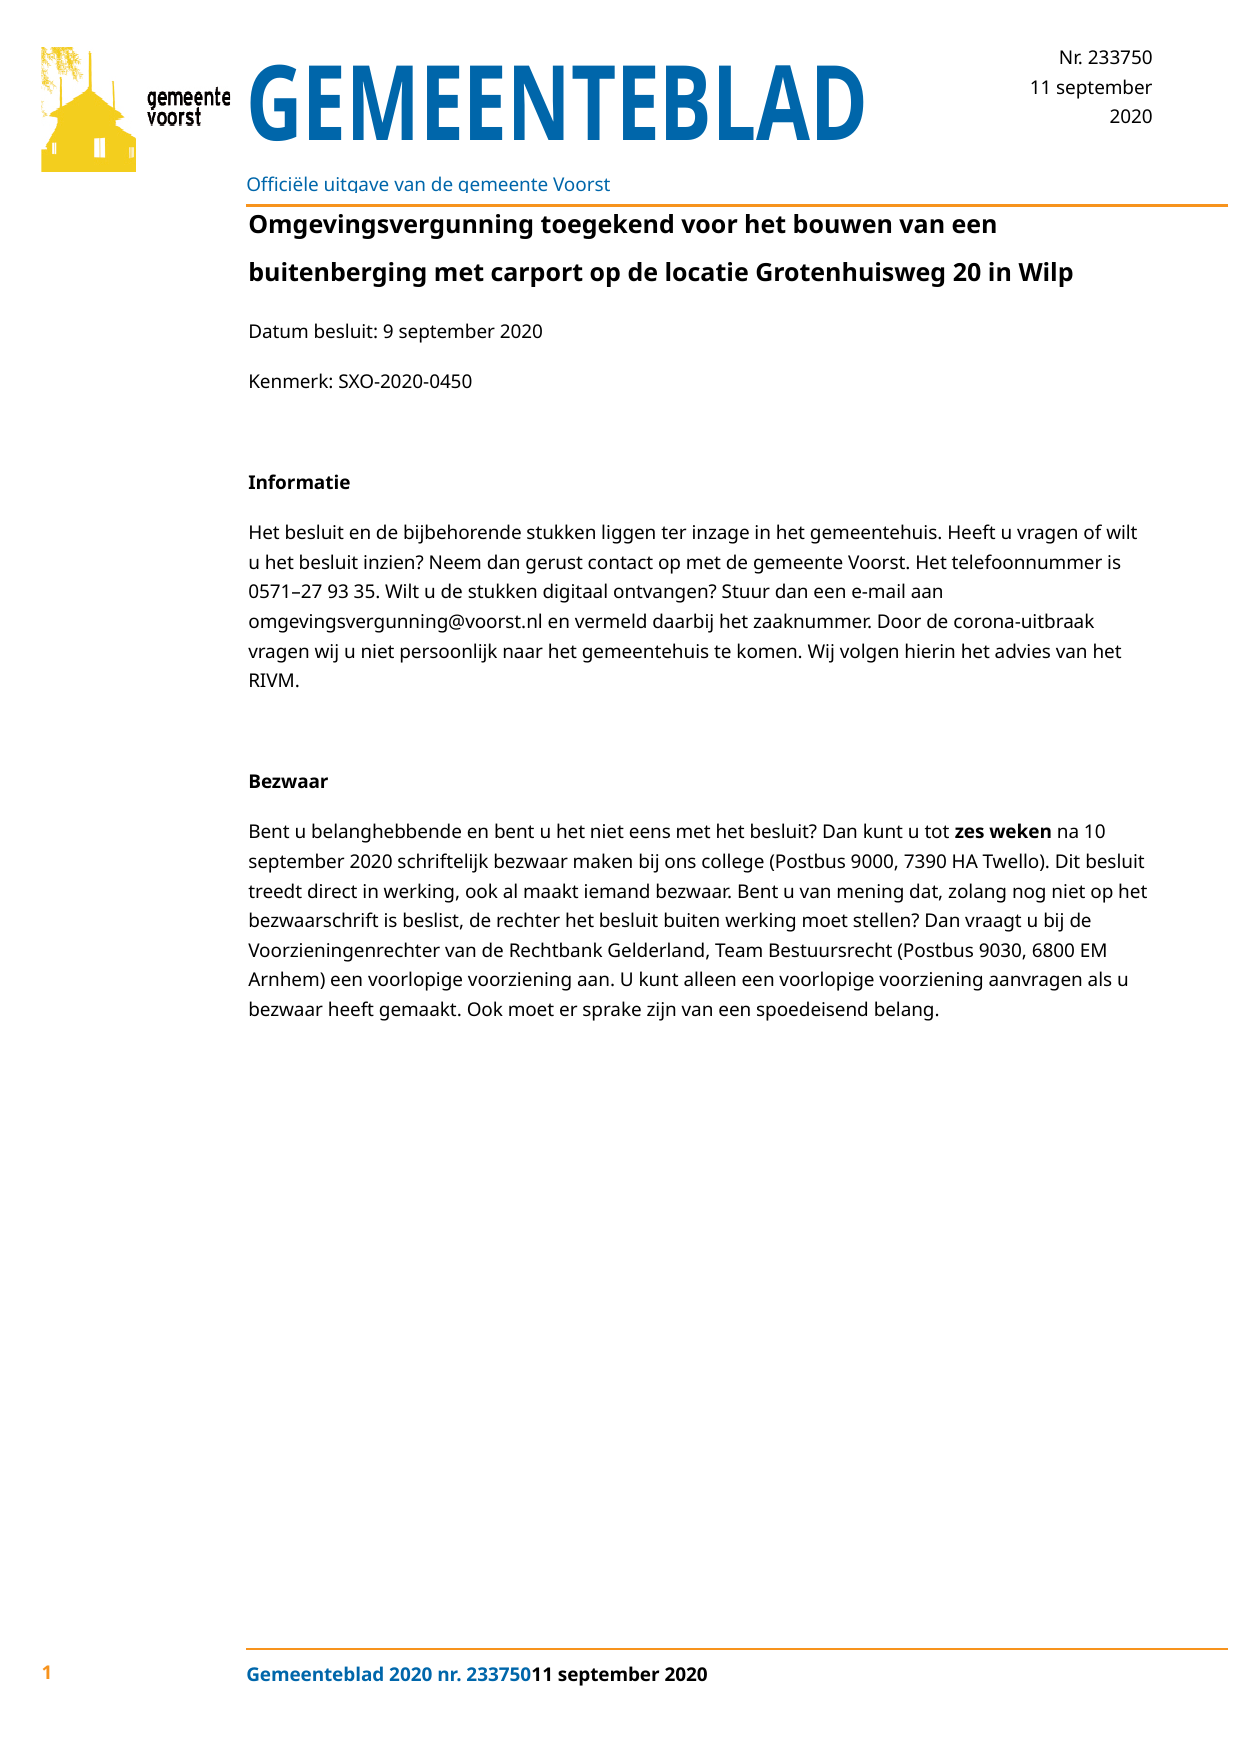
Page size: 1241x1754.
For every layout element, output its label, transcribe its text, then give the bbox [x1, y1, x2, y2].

text Kenmerk: SXO-2020-0450 [248, 368, 1152, 394]
picture [41, 47, 231, 172]
text Omgevingsvergunning toegekend voor het bouwen van een buitenberging met carport op de locatie Grotenhuisweg 20 in Wilp [248, 207, 1152, 288]
text Bent u belanghebbende en bent u het niet eens met het besluit? Dan kunt u tot zes weken na 10 september 2020 schriftelijk bezwaar maken bij ons college (Postbus 9000, 7390 HA Twello). Dit besluit treedt direct in werking, ook al maakt iemand bezwaar. Bent u van mening dat, zolang nog niet op het bezwaarschrift is beslist, de rechter het besluit buiten werking moet stellen? Dan vraagt u bij de Voorzieningenrechter van de Rechtbank Gelderland, Team Bestuursrecht (Postbus 9030, 6800 EM Arnhem) een voorlopige voorziening aan. U kunt alleen een voorlopige voorziening aanvragen als u bezwaar heeft gemaakt. Ook moet er sprake zijn van een spoedeisend belang. [248, 819, 1152, 1022]
text Het besluit en de bijbehorende stukken liggen ter inzage in het gemeentehuis. Heeft u vragen of wilt u het besluit inzien? Neem dan gerust contact op met de gemeente Voorst. Het telefoonnummer is 0571–27 93 35. Wilt u de stukken digitaal ontvangen? Stuur dan een e-mail aan omgevingsvergunning@voorst.nl en vermeld daarbij het zaaknummer. Door de corona-uitbraak vragen wij u niet persoonlijk naar het gemeentehuis te komen. Wij volgen hierin het advies van het RIVM. [248, 519, 1152, 693]
text Datum besluit: 9 september 2020 [248, 318, 1152, 344]
text Bezwaar [248, 768, 1152, 794]
text Informatie [248, 469, 1152, 495]
